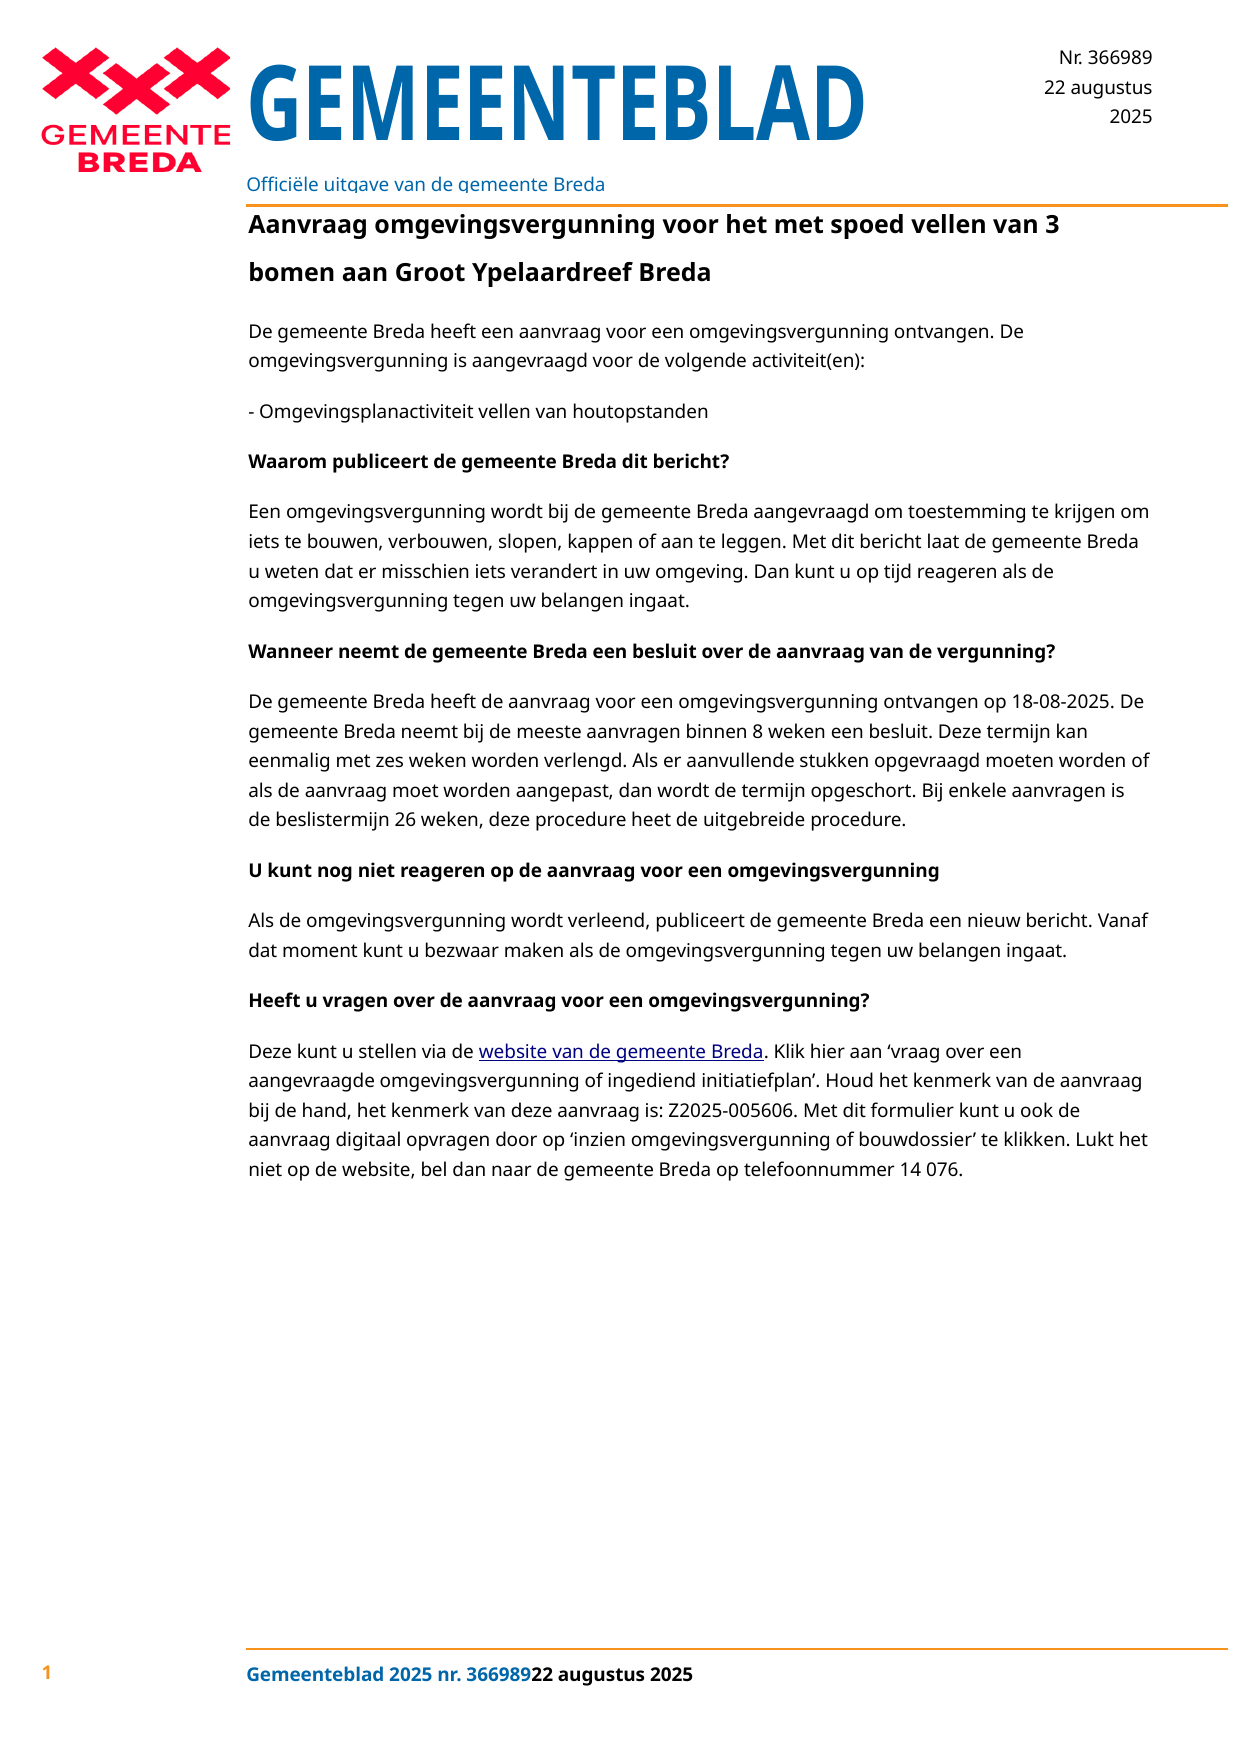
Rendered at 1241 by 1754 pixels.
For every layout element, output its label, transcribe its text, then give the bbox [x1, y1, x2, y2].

text De gemeente Breda heeft een aanvraag voor een omgevingsvergunning ontvangen. De omgevingsvergunning is aangevraagd voor de volgende activiteit(en): [248, 318, 1152, 373]
text U kunt nog niet reageren op de aanvraag voor een omgevingsvergunning [248, 857, 1152, 883]
text Een omgevingsvergunning wordt bij de gemeente Breda aangevraagd om toestemming te krijgen om iets te bouwen, verbouwen, slopen, kappen of aan te leggen. Met dit bericht laat de gemeente Breda u weten dat er misschien iets verandert in uw omgeving. Dan kunt u op tijd reageren als de omgevingsvergunning tegen uw belangen ingaat. [248, 499, 1152, 613]
text Aanvraag omgevingsvergunning voor het met spoed vellen van 3 bomen aan Groot Ypelaardreef Breda [248, 207, 1152, 288]
picture [41, 47, 231, 172]
text Deze kunt u stellen via de website van de gemeente Breda. Klik hier aan ‘vraag over een aangevraagde omgevingsvergunning of ingediend initiatiefplan’. Houd het kenmerk van de aanvraag bij de hand, het kenmerk van deze aanvraag is: Z2025-005606. Met dit formulier kunt u ook de aanvraag digitaal opvragen door op ‘inzien omgevingsvergunning of bouwdossier’ te klikken. Lukt het niet op de website, bel dan naar de gemeente Breda op telefoonnummer 14 076. [248, 1038, 1152, 1182]
text - Omgevingsplanactiviteit vellen van houtopstanden [248, 398, 1152, 424]
text Wanneer neemt de gemeente Breda een besluit over de aanvraag van de vergunning? [248, 638, 1152, 664]
text Als de omgevingsvergunning wordt verleend, publiceert de gemeente Breda een nieuw bericht. Vanaf dat moment kunt u bezwaar maken als de omgevingsvergunning tegen uw belangen ingaat. [248, 907, 1152, 963]
text Waarom publiceert de gemeente Breda dit bericht? [248, 448, 1152, 474]
text Heeft u vragen over de aanvraag voor een omgevingsvergunning? [248, 987, 1152, 1013]
text De gemeente Breda heeft de aanvraag voor een omgevingsvergunning ontvangen op 18-08-2025. De gemeente Breda neemt bij de meeste aanvragen binnen 8 weken een besluit. Deze termijn kan eenmalig met zes weken worden verlengd. Als er aanvullende stukken opgevraagd moeten worden of als de aanvraag moet worden aangepast, dan wordt de termijn opgeschort. Bij enkele aanvragen is de beslistermijn 26 weken, deze procedure heet de uitgebreide procedure. [248, 688, 1152, 832]
